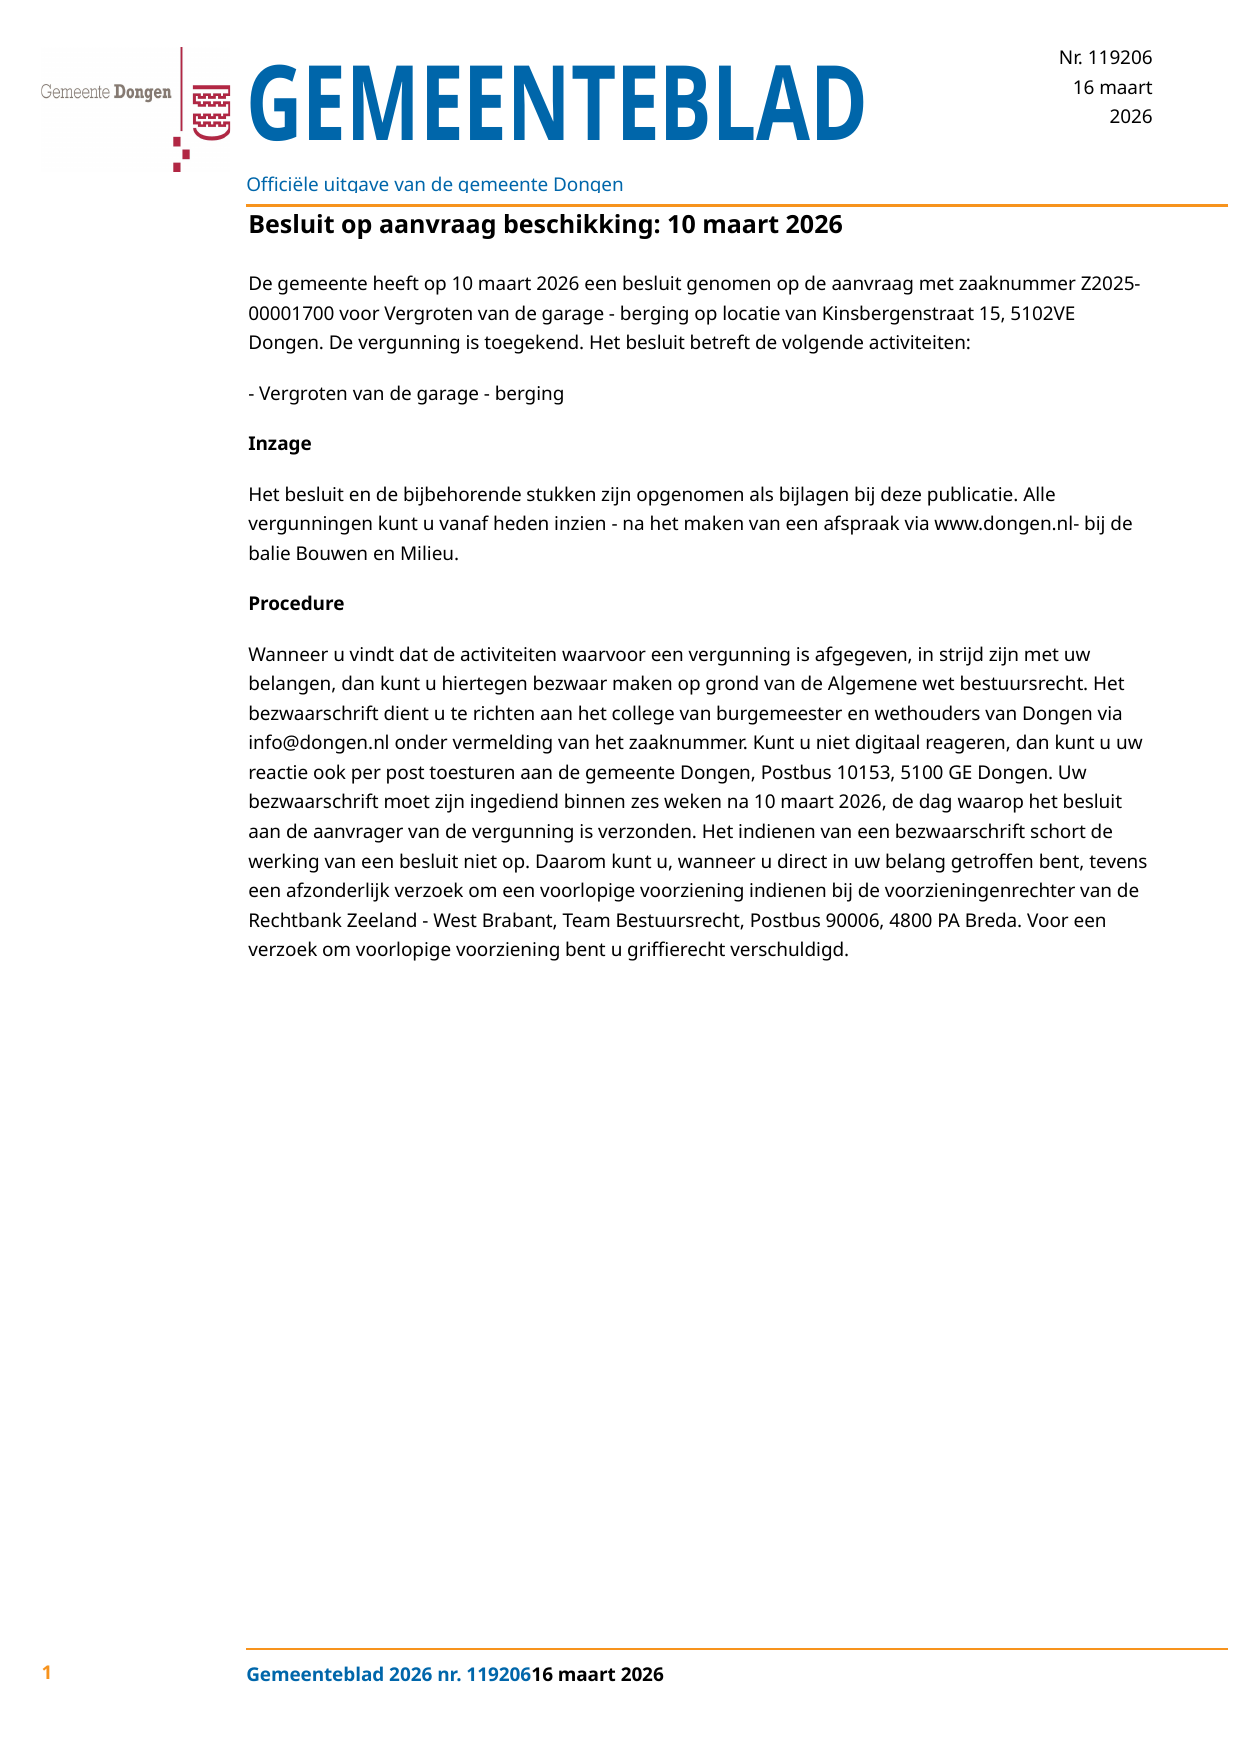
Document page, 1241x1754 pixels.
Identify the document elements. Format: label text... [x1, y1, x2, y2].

text Procedure [248, 590, 1152, 616]
text Inzage [248, 430, 1152, 456]
text Wanneer u vindt dat de activiteiten waarvoor een vergunning is afgegeven, in strijd zijn met uw belangen, dan kunt u hiertegen bezwaar maken op grond van de Algemene wet bestuursrecht. Het bezwaarschrift dient u te richten aan het college van burgemeester en wethouders van Dongen via info@dongen.nl onder vermelding van het zaaknummer. Kunt u niet digitaal reageren, dan kunt u uw reactie ook per post toesturen aan de gemeente Dongen, Postbus 10153, 5100 GE Dongen. Uw bezwaarschrift moet zijn ingediend binnen zes weken na 10 maart 2026, de dag waarop het besluit aan de aanvrager van de vergunning is verzonden. Het indienen van een bezwaarschrift schort de werking van een besluit niet op. Daarom kunt u, wanneer u direct in uw belang getroffen bent, tevens een afzonderlijk verzoek om een voorlopige voorziening indienen bij de voorzieningenrechter van de Rechtbank Zeeland - West Brabant, Team Bestuursrecht, Postbus 90006, 4800 PA Breda. Voor een verzoek om voorlopige voorziening bent u griffierecht verschuldigd. [248, 641, 1152, 962]
text Besluit op aanvraag beschikking: 10 maart 2026 [248, 207, 1152, 241]
picture [41, 47, 231, 172]
text Het besluit en de bijbehorende stukken zijn opgenomen als bijlagen bij deze publicatie. Alle vergunningen kunt u vanaf heden inzien - na het maken van een afspraak via www.dongen.nl- bij de balie Bouwen en Milieu. [248, 481, 1152, 566]
text De gemeente heeft op 10 maart 2026 een besluit genomen op de aanvraag met zaaknummer Z2025-00001700 voor Vergroten van de garage - berging op locatie van Kinsbergenstraat 15, 5102VE Dongen. De vergunning is toegekend. Het besluit betreft de volgende activiteiten: [248, 270, 1152, 355]
text - Vergroten van de garage - berging [248, 380, 1152, 406]
